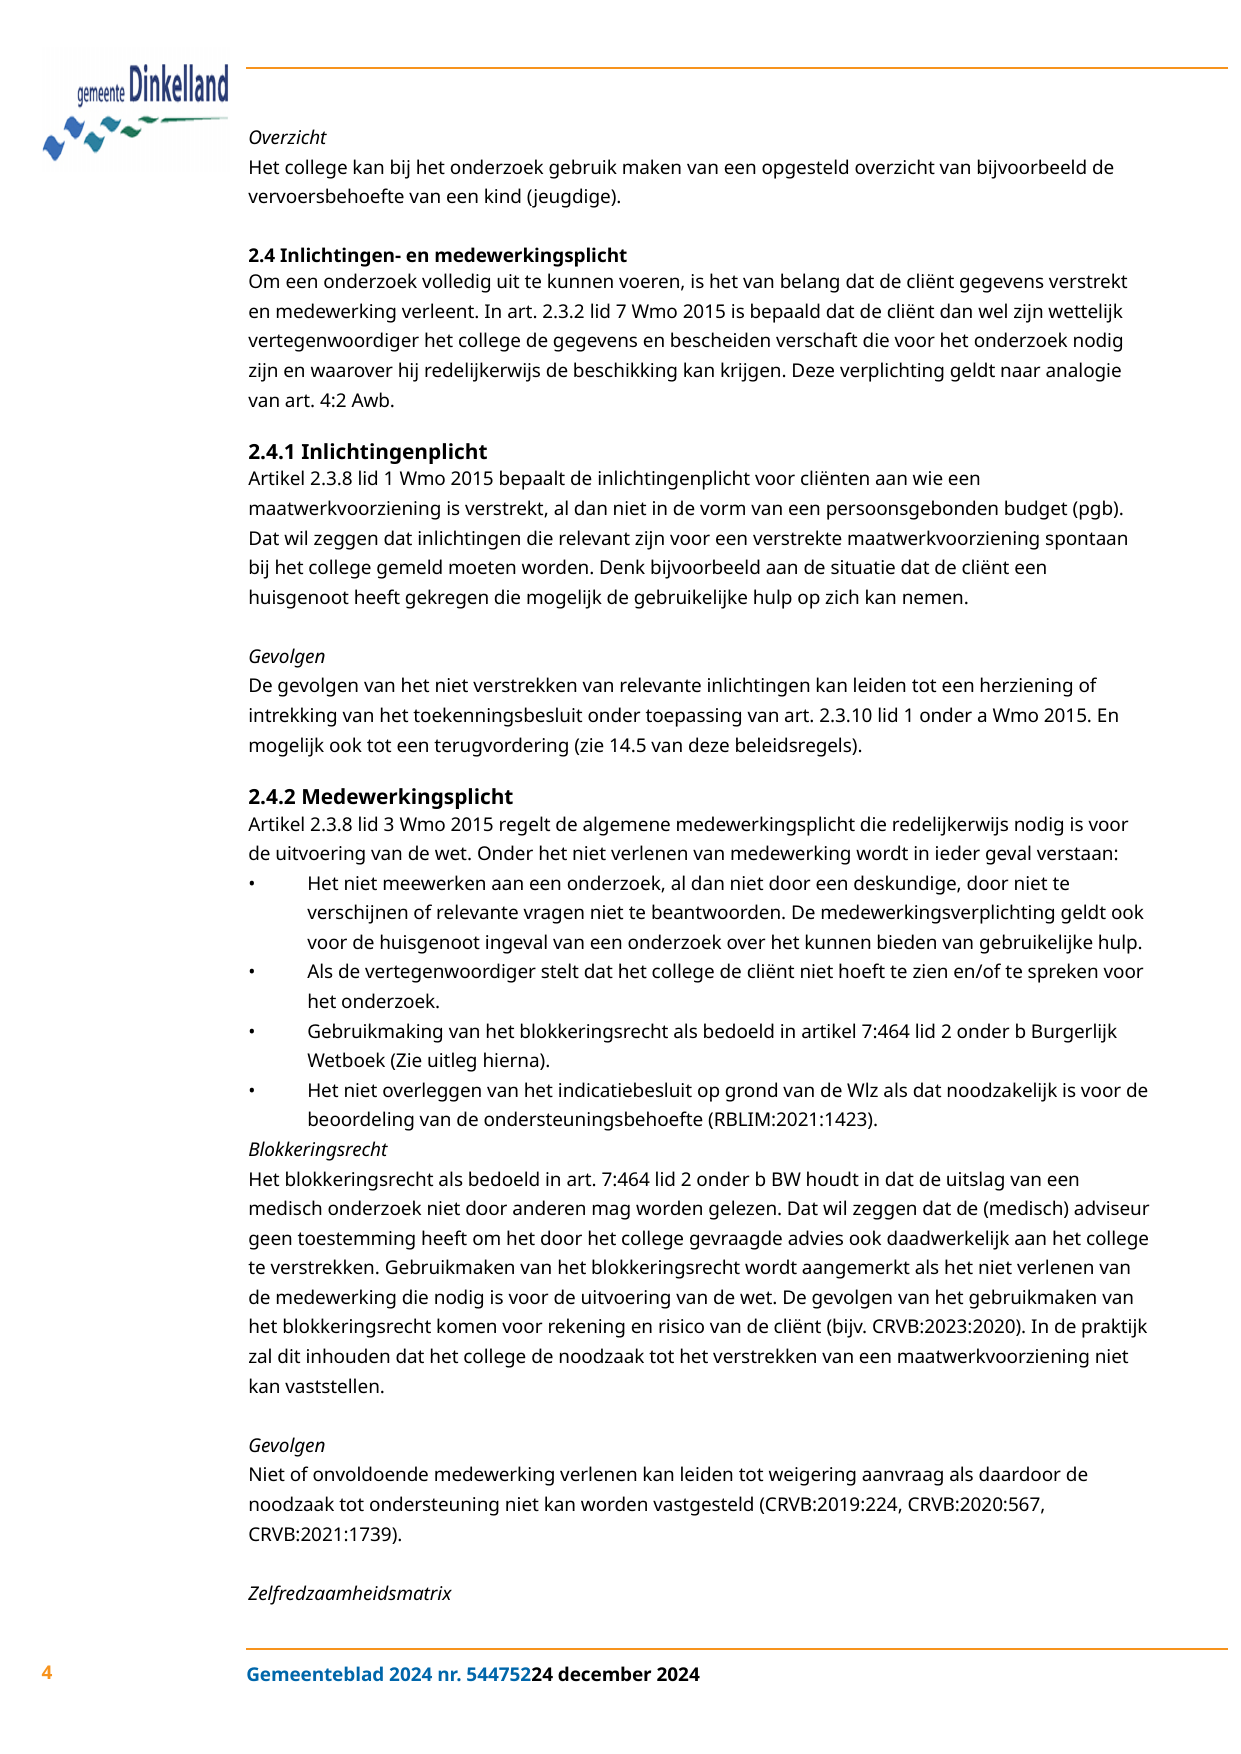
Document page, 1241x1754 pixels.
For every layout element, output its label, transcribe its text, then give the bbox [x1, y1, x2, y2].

text Overzicht [248, 124, 1152, 150]
text De gevolgen van het niet verstrekken van relevante inlichtingen kan leiden tot een herziening of intrekking van het toekenningsbesluit onder toepassing van art. 2.3.10 lid 1 onder a Wmo 2015. En mogelijk ook tot een terugvordering (zie 14.5 van deze beleidsregels). [248, 673, 1152, 758]
text 2.4.1 Inlichtingenplicht [248, 437, 1152, 466]
text 2.4.2 Medewerkingsplicht [248, 782, 1152, 811]
text Gevolgen [248, 643, 1152, 669]
text Zelfredzaamheidsmatrix [248, 1580, 1152, 1606]
text Artikel 2.3.8 lid 1 Wmo 2015 bepaalt de inlichtingenplicht voor cliënten aan wie een maatwerkvoorziening is verstrekt, al dan niet in de vorm van een persoonsgebonden budget (pgb). Dat wil zeggen dat inlichtingen die relevant zijn voor een verstrekte maatwerkvoorziening spontaan bij het college gemeld moeten worden. Denk bijvoorbeeld aan de situatie dat de cliënt een huisgenoot heeft gekregen die mogelijk de gebruikelijke hulp op zich kan nemen. [248, 466, 1152, 610]
picture [41, 47, 231, 172]
text 2.4 Inlichtingen- en medewerkingsplicht [248, 243, 1152, 268]
list Het niet overleggen van het indicatiebesluit op grond van de Wlz als dat noodzakelijk is voor de beoordeling van de ondersteuningsbehoefte (RBLIM:2021:1423). [248, 1077, 1152, 1132]
list Het niet meewerken aan een onderzoek, al dan niet door een deskundige, door niet te verschijnen of relevante vragen niet te beantwoorden. De medewerkingsverplichting geldt ook voor de huisgenoot ingeval van een onderzoek over het kunnen bieden van gebruikelijke hulp. [248, 870, 1152, 955]
text Gevolgen [248, 1432, 1152, 1458]
text Het blokkeringsrecht als bedoeld in art. 7:464 lid 2 onder b BW houdt in dat de uitslag van een medisch onderzoek niet door anderen mag worden gelezen. Dat wil zeggen dat de (medisch) adviseur geen toestemming heeft om het door het college gevraagde advies ook daadwerkelijk aan het college te verstrekken. Gebruikmaken van het blokkeringsrecht wordt aangemerkt als het niet verlenen van de medewerking die nodig is voor de uitvoering van de wet. De gevolgen van het gebruikmaken van het blokkeringsrecht komen voor rekening en risico van de cliënt (bijv. CRVB:2023:2020). In de praktijk zal dit inhouden dat het college de noodzaak tot het verstrekken van een maatwerkvoorziening niet kan vaststellen. [248, 1166, 1152, 1398]
text Artikel 2.3.8 lid 3 Wmo 2015 regelt de algemene medewerkingsplicht die redelijkerwijs nodig is voor de uitvoering van de wet. Onder het niet verlenen van medewerking wordt in ieder geval verstaan: [248, 811, 1152, 866]
text Om een onderzoek volledig uit te kunnen voeren, is het van belang dat de cliënt gegevens verstrekt en medewerking verleent. In art. 2.3.2 lid 7 Wmo 2015 is bepaald dat de cliënt dan wel zijn wettelijk vertegenwoordiger het college de gegevens en bescheiden verschaft die voor het onderzoek nodig zijn en waarover hij redelijkerwijs de beschikking kan krijgen. Deze verplichting geldt naar analogie van art. 4:2 Awb. [248, 268, 1152, 412]
text Blokkeringsrecht [248, 1136, 1152, 1162]
text Niet of onvoldoende medewerking verlenen kan leiden tot weigering aanvraag als daardoor de noodzaak tot ondersteuning niet kan worden vastgesteld (CRVB:2019:224, CRVB:2020:567, CRVB:2021:1739). [248, 1462, 1152, 1546]
list Gebruikmaking van het blokkeringsrecht als bedoeld in artikel 7:464 lid 2 onder b Burgerlijk Wetboek (Zie uitleg hierna). [248, 1018, 1152, 1073]
list Als de vertegenwoordiger stelt dat het college de cliënt niet hoeft te zien en/of te spreken voor het onderzoek. [248, 959, 1152, 1014]
text Het college kan bij het onderzoek gebruik maken van een opgesteld overzicht van bijvoorbeeld de vervoersbehoefte van een kind (jeugdige). [248, 154, 1152, 209]
